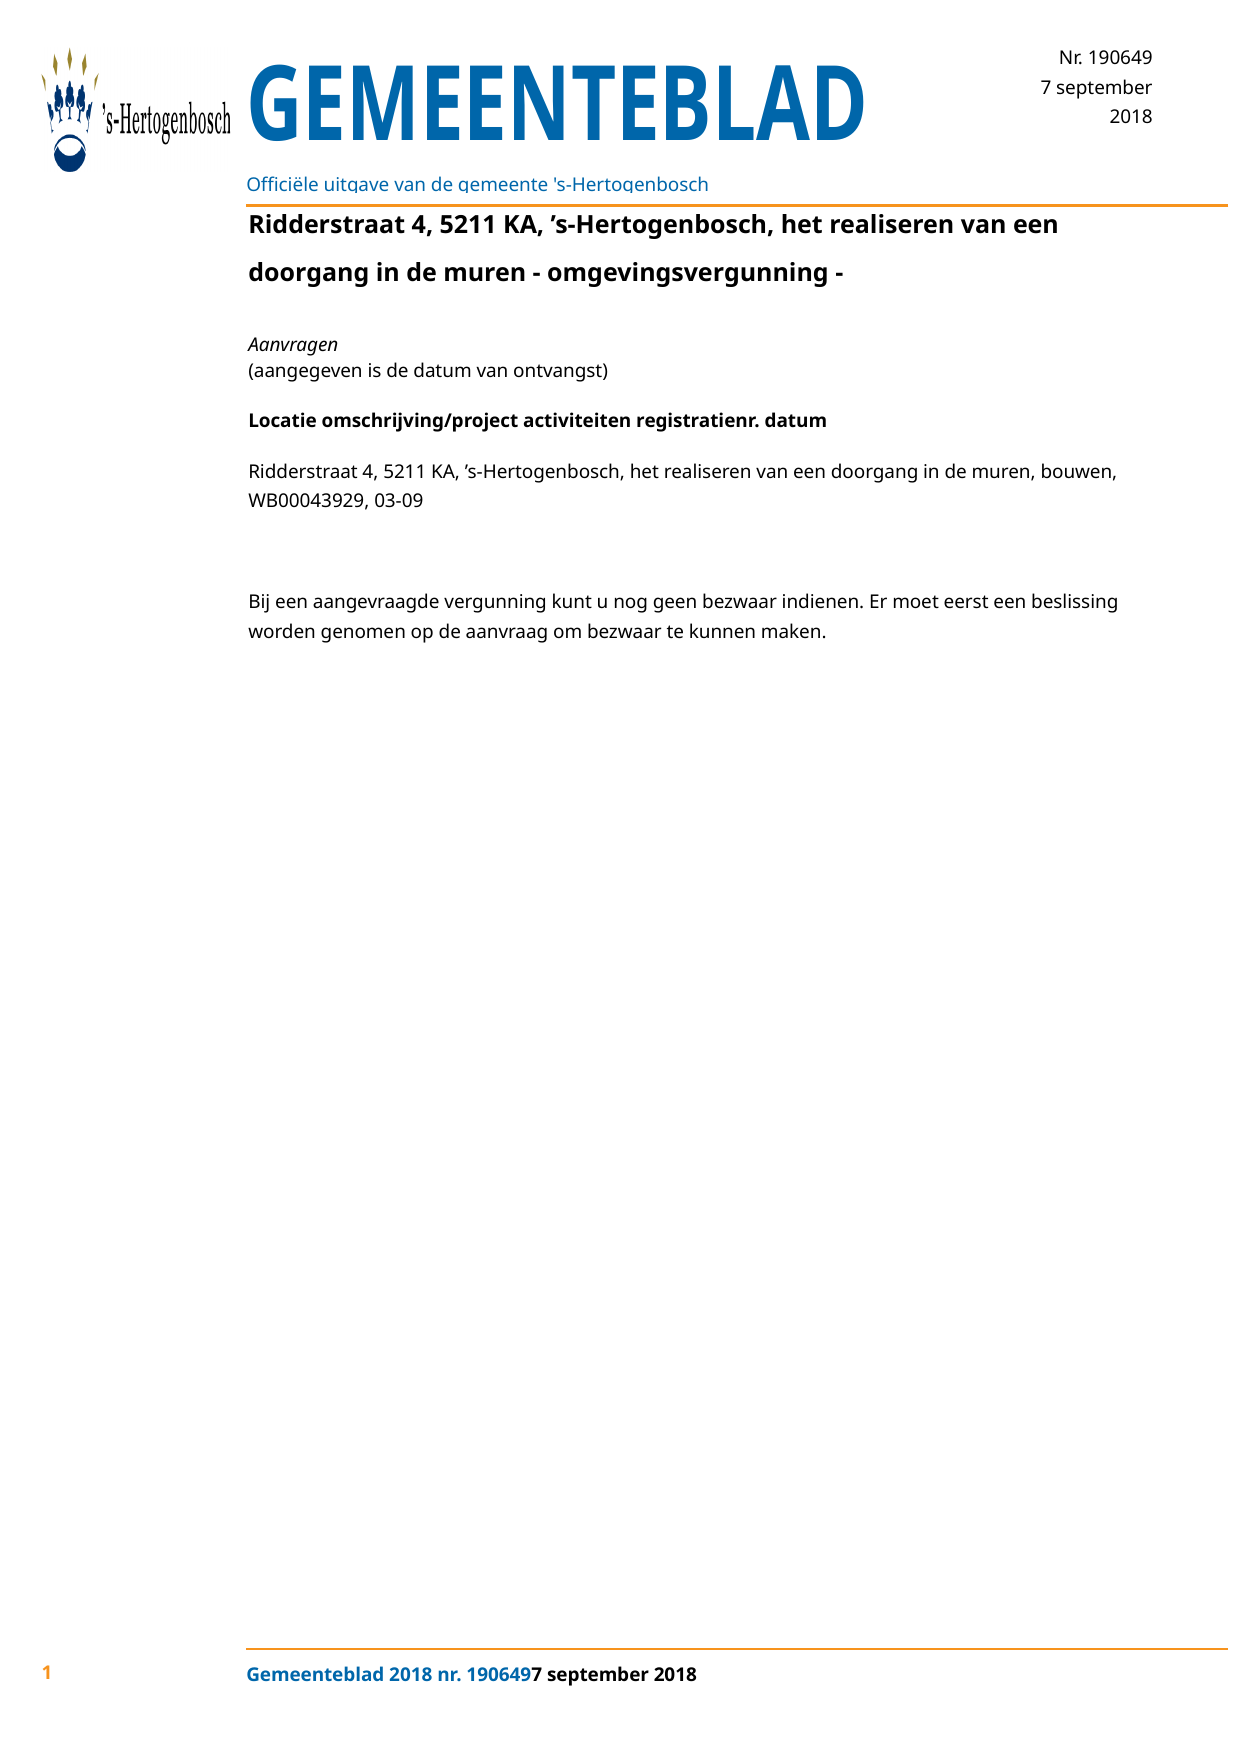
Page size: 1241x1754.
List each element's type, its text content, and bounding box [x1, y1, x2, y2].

text Aanvragen [248, 331, 1152, 357]
text Ridderstraat 4, 5211 KA, ’s-Hertogenbosch, het realiseren van een doorgang in de muren, bouwen, WB00043929, 03-09 [248, 458, 1152, 513]
text Locatie omschrijving/project activiteiten registratienr. datum [248, 408, 1152, 433]
text Ridderstraat 4, 5211 KA, ’s-Hertogenbosch, het realiseren van een doorgang in de muren - omgevingsvergunning - [248, 207, 1152, 288]
picture [41, 47, 231, 172]
text Bij een aangevraagde vergunning kunt u nog geen bezwaar indienen. Er moet eerst een beslissing worden genomen op de aanvraag om bezwaar te kunnen maken. [248, 588, 1152, 644]
text (aangegeven is de datum van ontvangst) [248, 357, 1152, 383]
